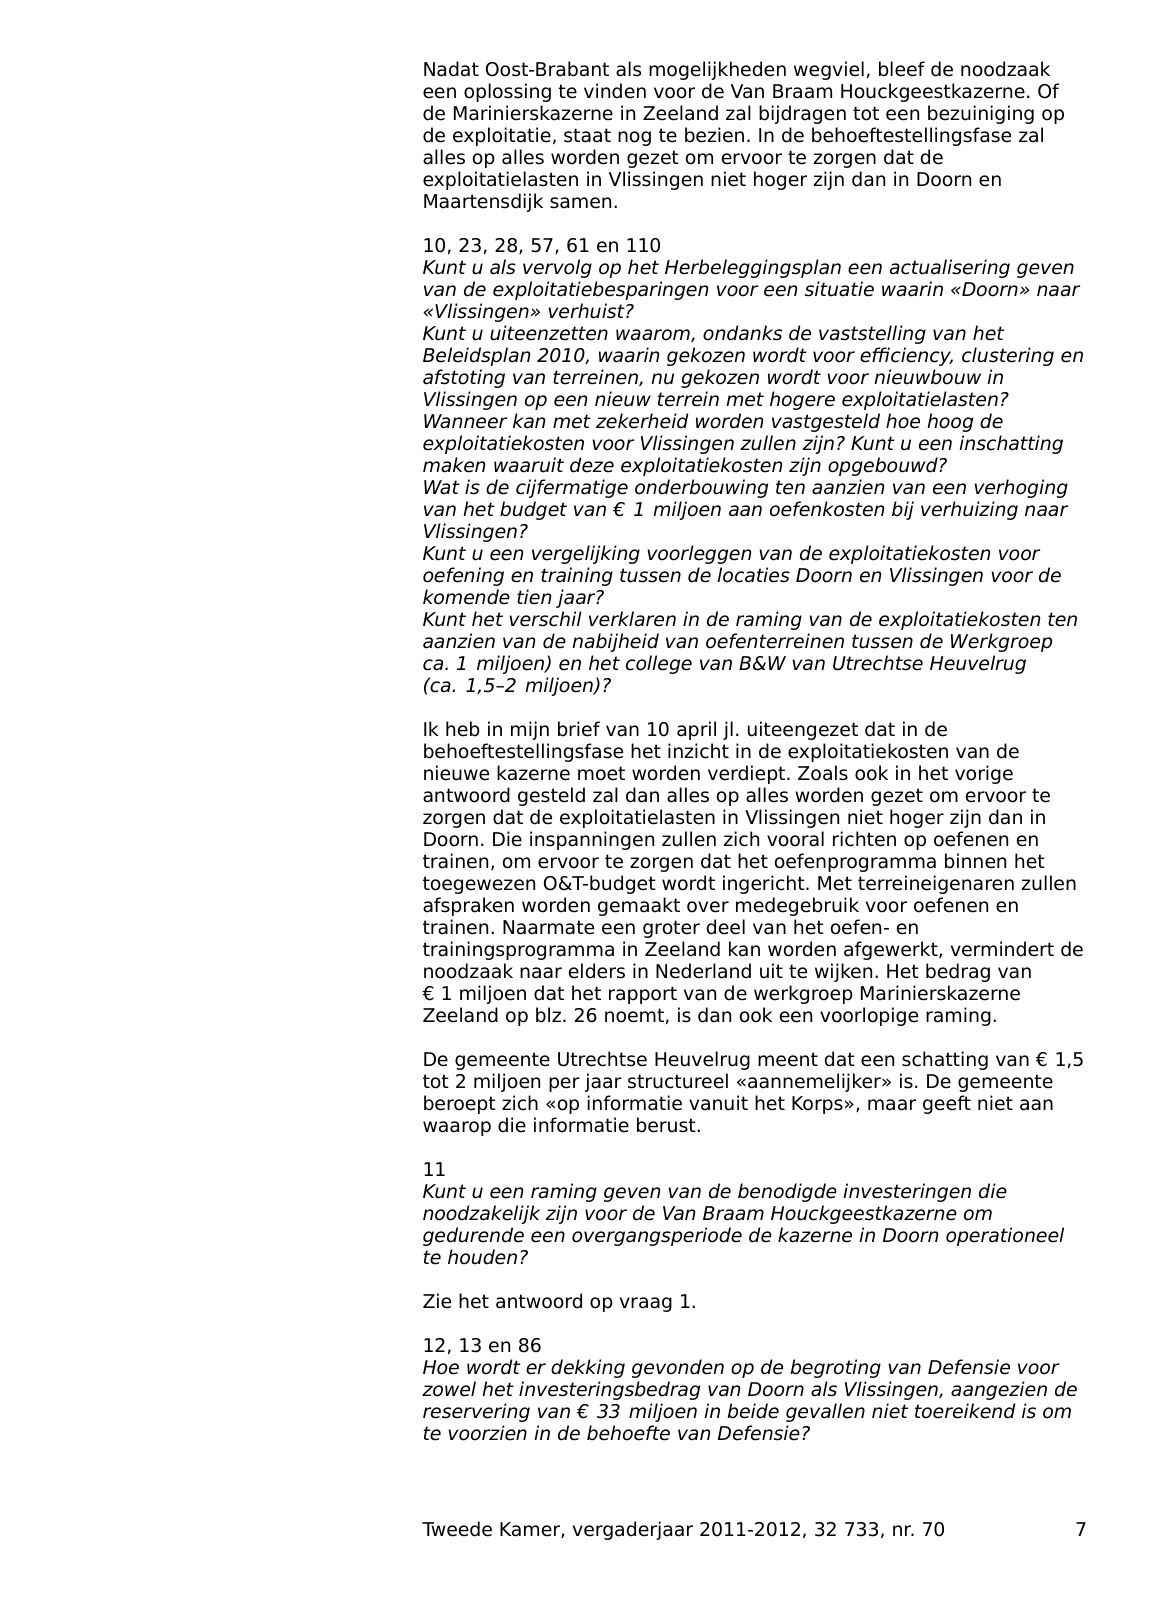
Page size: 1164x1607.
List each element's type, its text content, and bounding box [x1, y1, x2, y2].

text Nadat Oost-Brabant als mogelijkheden wegviel, bleef de noodzaak een oplossing te vinden voor de Van Braam Houckgeestkazerne. Of de Marinierskazerne in Zeeland zal bijdragen tot een bezuiniging op de exploitatie, staat nog te bezien. In de behoeftestellingsfase zal alles op alles worden gezet om ervoor te zorgen dat de exploitatielasten in Vlissingen niet hoger zijn dan in Doorn en Maartensdijk samen. [422, 59, 1087, 213]
text Kunt het verschil verklaren in de raming van de exploitatiekosten ten aanzien van de nabijheid van oefenterreinen tussen de Werkgroep ca. 1 miljoen) en het college van B&W van Utrechtse Heuvelrug (ca. 1,5–2 miljoen)? [422, 609, 1087, 697]
text 12, 13 en 86 [422, 1335, 1087, 1357]
text Kunt u uiteenzetten waarom, ondanks de vaststelling van het Beleidsplan 2010, waarin gekozen wordt voor efficiency, clustering en afstoting van terreinen, nu gekozen wordt voor nieuwbouw in Vlissingen op een nieuw terrein met hogere exploitatielasten? [422, 323, 1087, 411]
text 10, 23, 28, 57, 61 en 110 [422, 235, 1087, 257]
text Zie het antwoord op vraag 1. [422, 1291, 1087, 1313]
text Hoe wordt er dekking gevonden op de begroting van Defensie voor zowel het investeringsbedrag van Doorn als Vlissingen, aangezien de reservering van € 33 miljoen in beide gevallen niet toereikend is om te voorzien in de behoefte van Defensie? [422, 1357, 1087, 1445]
text Wat is de cijfermatige onderbouwing ten aanzien van een verhoging van het budget van € 1 miljoen aan oefenkosten bij verhuizing naar Vlissingen? [422, 477, 1087, 543]
text De gemeente Utrechtse Heuvelrug meent dat een schatting van € 1,5 tot 2 miljoen per jaar structureel «aannemelijker» is. De gemeente beroept zich «op informatie vanuit het Korps», maar geeft niet aan waarop die informatie berust. [422, 1049, 1087, 1137]
text 11 [422, 1159, 1087, 1181]
text Kunt u een raming geven van de benodigde investeringen die noodzakelijk zijn voor de Van Braam Houckgeestkazerne om gedurende een overgangsperiode de kazerne in Doorn operationeel te houden? [422, 1181, 1087, 1269]
text Ik heb in mijn brief van 10 april jl. uiteengezet dat in de behoeftestellingsfase het inzicht in de exploitatiekosten van de nieuwe kazerne moet worden verdiept. Zoals ook in het vorige antwoord gesteld zal dan alles op alles worden gezet om ervoor te zorgen dat de exploitatielasten in Vlissingen niet hoger zijn dan in Doorn. Die inspanningen zullen zich vooral richten op oefenen en trainen, om ervoor te zorgen dat het oefenprogramma binnen het toegewezen O&T-budget wordt ingericht. Met terreineigenaren zullen afspraken worden gemaakt over medegebruik voor oefenen en trainen. Naarmate een groter deel van het oefen- en trainingsprogramma in Zeeland kan worden afgewerkt, vermindert de noodzaak naar elders in Nederland uit te wijken. Het bedrag van € 1 miljoen dat het rapport van de werkgroep Marinierskazerne Zeeland op blz. 26 noemt, is dan ook een voorlopige raming. [422, 719, 1087, 1027]
text Kunt u als vervolg op het Herbeleggingsplan een actualisering geven van de exploitatiebesparingen voor een situatie waarin «Doorn» naar «Vlissingen» verhuist? [422, 257, 1087, 323]
text Kunt u een vergelijking voorleggen van de exploitatiekosten voor oefening en training tussen de locaties Doorn en Vlissingen voor de komende tien jaar? [422, 543, 1087, 609]
text Wanneer kan met zekerheid worden vastgesteld hoe hoog de exploitatiekosten voor Vlissingen zullen zijn? Kunt u een inschatting maken waaruit deze exploitatiekosten zijn opgebouwd? [422, 411, 1087, 477]
